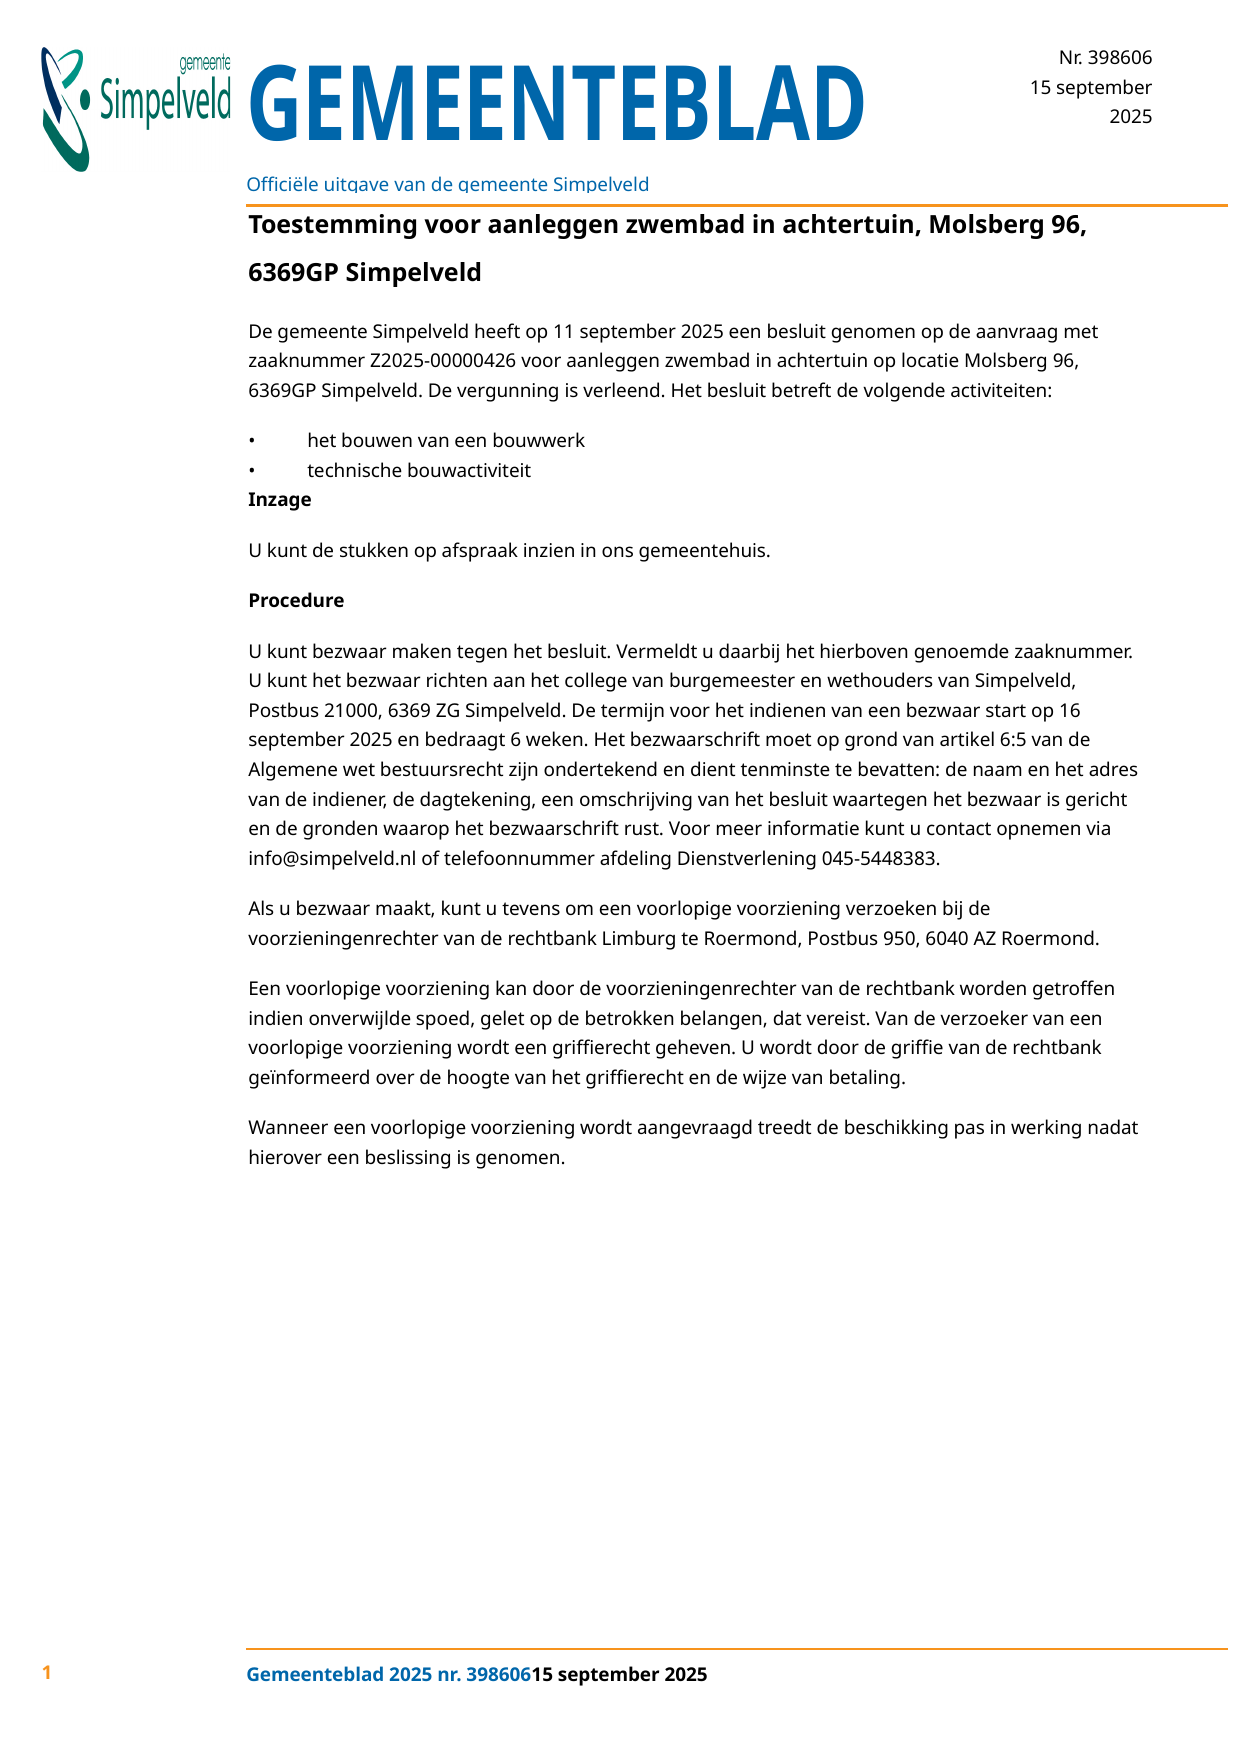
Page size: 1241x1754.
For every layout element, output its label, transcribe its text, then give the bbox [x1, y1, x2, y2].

text Procedure [248, 587, 1152, 613]
text De gemeente Simpelveld heeft op 11 september 2025 een besluit genomen op de aanvraag met zaaknummer Z2025-00000426 voor aanleggen zwembad in achtertuin op locatie Molsberg 96, 6369GP Simpelveld. De vergunning is verleend. Het besluit betreft de volgende activiteiten: [248, 318, 1152, 403]
text Inzage [248, 487, 1152, 512]
text U kunt de stukken op afspraak inzien in ons gemeentehuis. [248, 537, 1152, 563]
picture [41, 47, 231, 172]
text U kunt bezwaar maken tegen het besluit. Vermeldt u daarbij het hierboven genoemde zaaknummer. U kunt het bezwaar richten aan het college van burgemeester en wethouders van Simpelveld, Postbus 21000, 6369 ZG Simpelveld. De termijn voor het indienen van een bezwaar start op 16 september 2025 en bedraagt 6 weken. Het bezwaarschrift moet op grond van artikel 6:5 van de Algemene wet bestuursrecht zijn ondertekend en dient tenminste te bevatten: de naam en het adres van de indiener, de dagtekening, een omschrijving van het besluit waartegen het bezwaar is gericht en de gronden waarop het bezwaarschrift rust. Voor meer informatie kunt u contact opnemen via info@simpelveld.nl of telefoonnummer afdeling Dienstverlening 045-5448383. [248, 638, 1152, 871]
text Als u bezwaar maakt, kunt u tevens om een voorlopige voorziening verzoeken bij de voorzieningenrechter van de rechtbank Limburg te Roermond, Postbus 950, 6040 AZ Roermond. [248, 895, 1152, 951]
list het bouwen van een bouwwerk [248, 427, 1152, 453]
text Een voorlopige voorziening kan door de voorzieningenrechter van de rechtbank worden getroffen indien onverwijlde spoed, gelet op de betrokken belangen, dat vereist. Van de verzoeker van een voorlopige voorziening wordt een griffierecht geheven. U wordt door de griffie van de rechtbank geïnformeerd over de hoogte van het griffierecht en de wijze van betaling. [248, 975, 1152, 1090]
text Wanneer een voorlopige voorziening wordt aangevraagd treedt de beschikking pas in werking nadat hierover een beslissing is genomen. [248, 1114, 1152, 1170]
list technische bouwactiviteit [248, 457, 1152, 483]
text Toestemming voor aanleggen zwembad in achtertuin, Molsberg 96, 6369GP Simpelveld [248, 207, 1152, 288]
